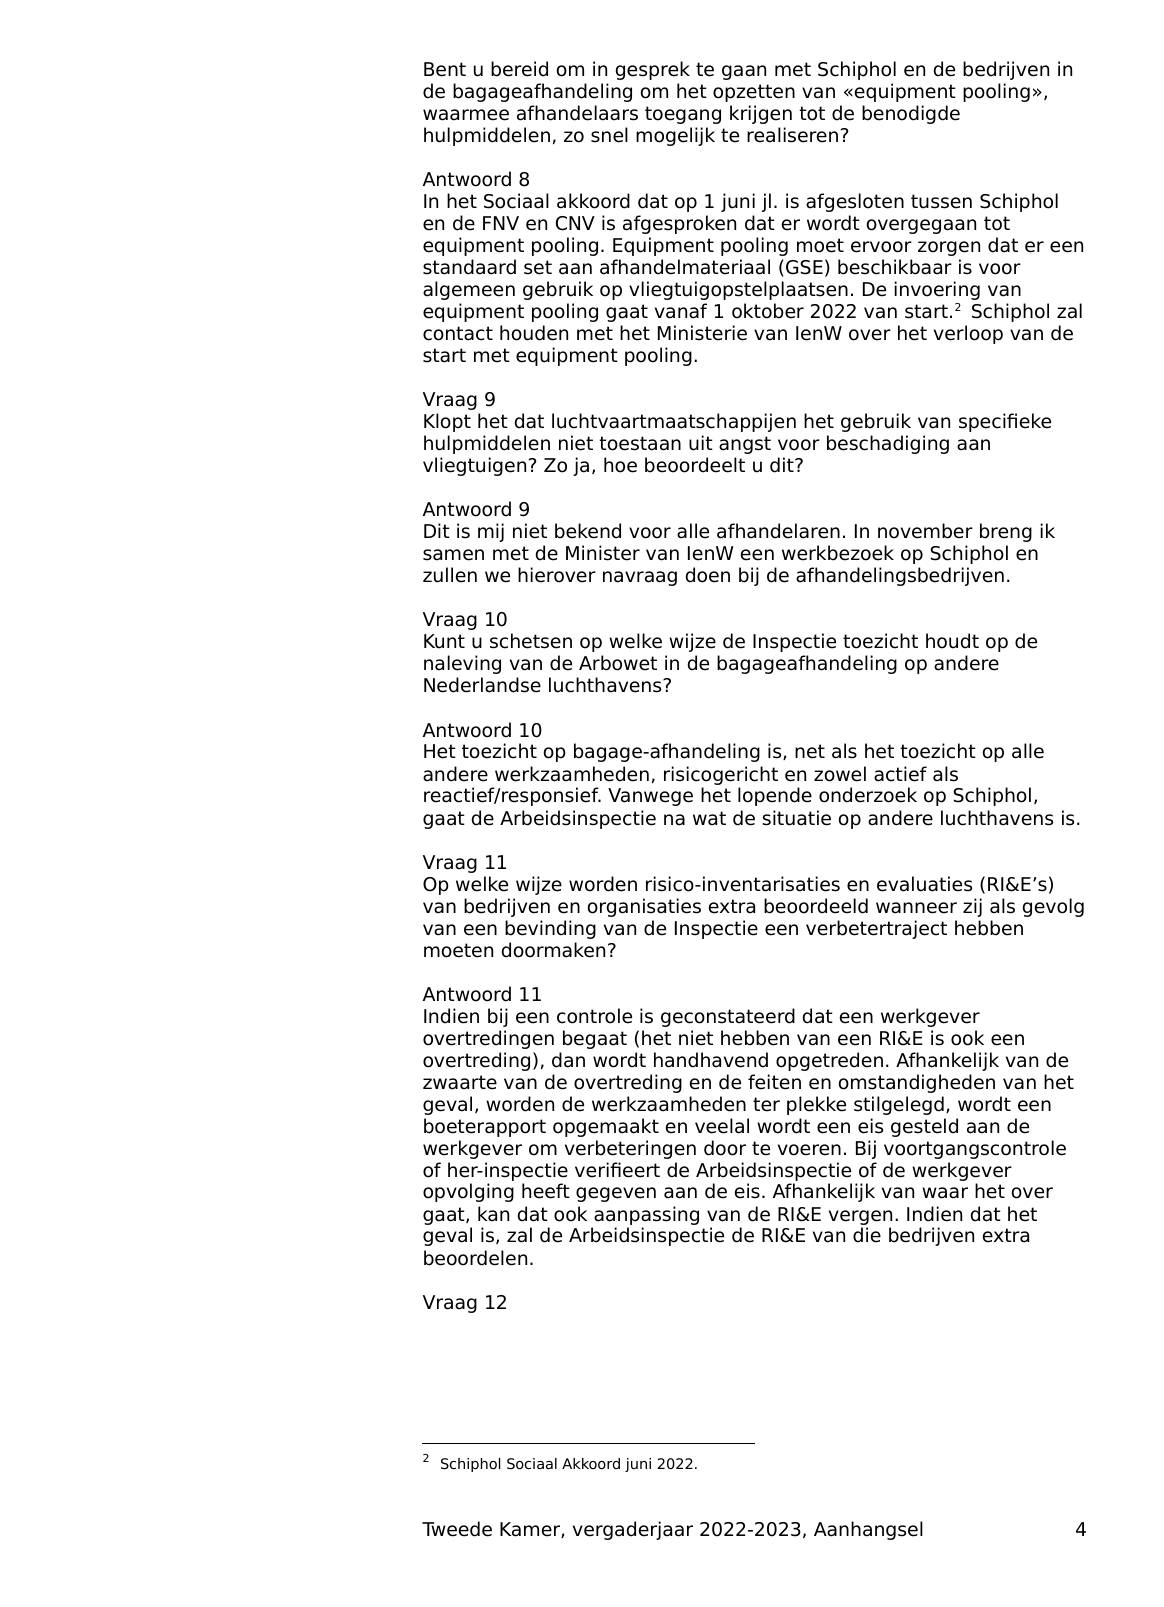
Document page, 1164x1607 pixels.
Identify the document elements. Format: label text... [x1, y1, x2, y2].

text In het Sociaal akkoord dat op 1 juni jl. is afgesloten tussen Schiphol en de FNV en CNV is afgesproken dat er wordt overgegaan tot equipment pooling. Equipment pooling moet ervoor zorgen dat er een standaard set aan afhandelmateriaal (GSE) beschikbaar is voor algemeen gebruik op vliegtuigopstelplaatsen. De invoering van equipment pooling gaat vanaf 1 oktober 2022 van start. Schiphol zal contact houden met het Ministerie van IenW over het verloop van de start met equipment pooling. [422, 191, 1087, 367]
text Vraag 9 [422, 389, 1087, 411]
text Antwoord 8 [422, 169, 1087, 191]
text Vraag 11 [422, 852, 1087, 873]
text Dit is mij niet bekend voor alle afhandelaren. In november breng ik samen met de Minister van IenW een werkbezoek op Schiphol en zullen we hierover navraag doen bij de afhandelingsbedrijven. [422, 521, 1087, 587]
text Antwoord 11 [422, 984, 1087, 1006]
text Klopt het dat luchtvaartmaatschappijen het gebruik van specifieke hulpmiddelen niet toestaan uit angst voor beschadiging aan vliegtuigen? Zo ja, hoe beoordeelt u dit? [422, 411, 1087, 477]
text Antwoord 9 [422, 499, 1087, 521]
text Kunt u schetsen op welke wijze de Inspectie toezicht houdt op de naleving van de Arbowet in de bagageafhandeling op andere Nederlandse luchthavens? [422, 631, 1087, 697]
text Schiphol Sociaal Akkoord juni 2022. [422, 1452, 1087, 1474]
text Vraag 12 [422, 1292, 1087, 1313]
text Antwoord 10 [422, 719, 1087, 741]
text Vraag 10 [422, 609, 1087, 631]
text Indien bij een controle is geconstateerd dat een werkgever overtredingen begaat (het niet hebben van een RI&E is ook een overtreding), dan wordt handhavend opgetreden. Afhankelijk van de zwaarte van de overtreding en de feiten en omstandigheden van het geval, worden de werkzaamheden ter plekke stilgelegd, wordt een boeterapport opgemaakt en veelal wordt een eis gesteld aan de werkgever om verbeteringen door te voeren. Bij voortgangscontrole of her-inspectie verifieert de Arbeidsinspectie of de werkgever opvolging heeft gegeven aan de eis. Afhankelijk van waar het over gaat, kan dat ook aanpassing van de RI&E vergen. Indien dat het geval is, zal de Arbeidsinspectie de RI&E van die bedrijven extra beoordelen. [422, 1006, 1087, 1269]
text Bent u bereid om in gesprek te gaan met Schiphol en de bedrijven in de bagageafhandeling om het opzetten van «equipment pooling», waarmee afhandelaars toegang krijgen tot de benodigde hulpmiddelen, zo snel mogelijk te realiseren? [422, 59, 1087, 147]
text Het toezicht op bagage-afhandeling is, net als het toezicht op alle andere werkzaamheden, risicogericht en zowel actief als reactief/responsief. Vanwege het lopende onderzoek op Schiphol, gaat de Arbeidsinspectie na wat de situatie op andere luchthavens is. [422, 741, 1087, 829]
text Op welke wijze worden risico-inventarisaties en evaluaties (RI&E’s) van bedrijven en organisaties extra beoordeeld wanneer zij als gevolg van een bevinding van de Inspectie een verbetertraject hebben moeten doormaken? [422, 873, 1087, 961]
